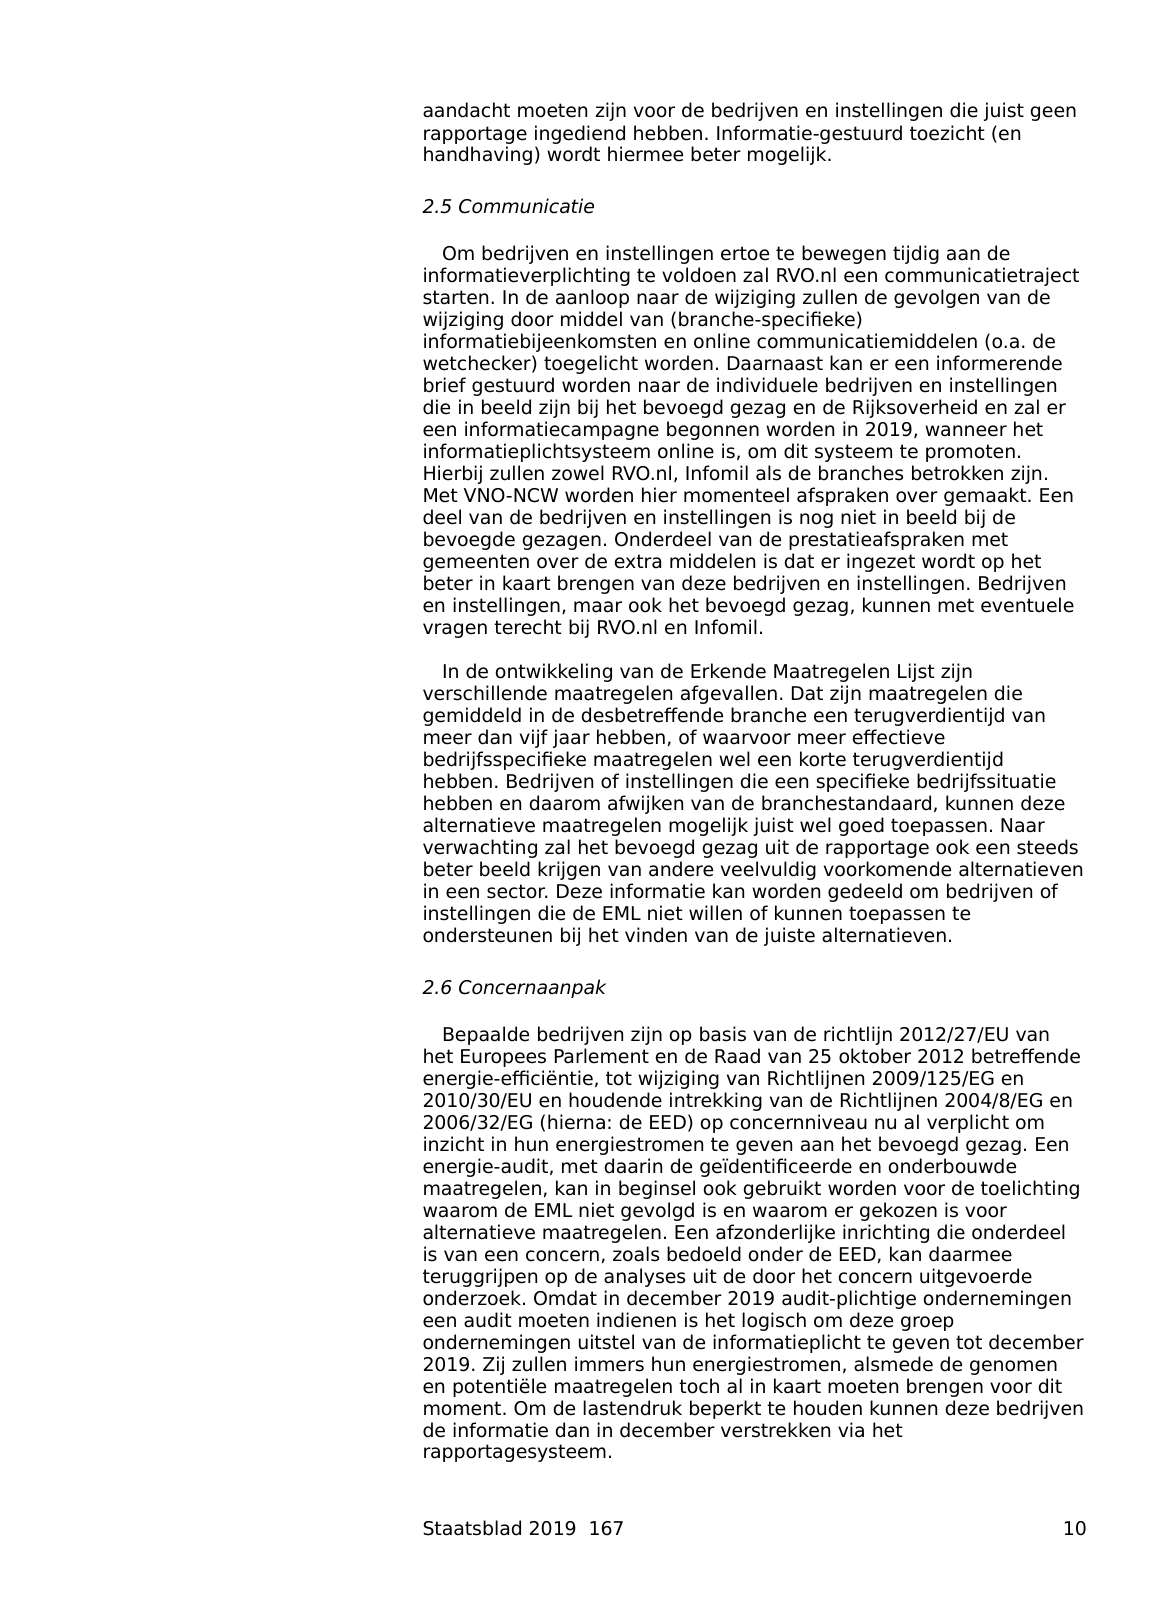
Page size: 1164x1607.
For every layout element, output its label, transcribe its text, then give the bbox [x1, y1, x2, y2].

text aandacht moeten zijn voor de bedrijven en instellingen die juist geen rapportage ingediend hebben. Informatie-gestuurd toezicht (en handhaving) wordt hiermee beter mogelijk. [422, 100, 1087, 166]
text Bepaalde bedrijven zijn op basis van de richtlijn 2012/27/EU van het Europees Parlement en de Raad van 25 oktober 2012 betreffende energie-efficiëntie, tot wijziging van Richtlijnen 2009/125/EG en 2010/30/EU en houdende intrekking van de Richtlijnen 2004/8/EG en 2006/32/EG (hierna: de EED) op concernniveau nu al verplicht om inzicht in hun energiestromen te geven aan het bevoegd gezag. Een energie-audit, met daarin de geïdentificeerde en onderbouwde maatregelen, kan in beginsel ook gebruikt worden voor de toelichting waarom de EML niet gevolgd is en waarom er gekozen is voor alternatieve maatregelen. Een afzonderlijke inrichting die onderdeel is van een concern, zoals bedoeld onder de EED, kan daarmee teruggrijpen op de analyses uit de door het concern uitgevoerde onderzoek. Omdat in december 2019 audit-plichtige ondernemingen een audit moeten indienen is het logisch om deze groep ondernemingen uitstel van de informatieplicht te geven tot december 2019. Zij zullen immers hun energiestromen, alsmede de genomen en potentiële maatregelen toch al in kaart moeten brengen voor dit moment. Om de lastendruk beperkt te houden kunnen deze bedrijven de informatie dan in december verstrekken via het rapportagesysteem. [422, 1024, 1087, 1463]
text In de ontwikkeling van de Erkende Maatregelen Lijst zijn verschillende maatregelen afgevallen. Dat zijn maatregelen die gemiddeld in de desbetreffende branche een terugverdientijd van meer dan vijf jaar hebben, of waarvoor meer effectieve bedrijfsspecifieke maatregelen wel een korte terugverdientijd hebben. Bedrijven of instellingen die een specifieke bedrijfssituatie hebben en daarom afwijken van de branchestandaard, kunnen deze alternatieve maatregelen mogelijk juist wel goed toepassen. Naar verwachting zal het bevoegd gezag uit de rapportage ook een steeds beter beeld krijgen van andere veelvuldig voorkomende alternatieven in een sector. Deze informatie kan worden gedeeld om bedrijven of instellingen die de EML niet willen of kunnen toepassen te ondersteunen bij het vinden van de juiste alternatieven. [422, 661, 1087, 947]
subtitle 2.6 Concernaanpak [422, 977, 1087, 999]
text Om bedrijven en instellingen ertoe te bewegen tijdig aan de informatieverplichting te voldoen zal RVO.nl een communicatietraject starten. In de aanloop naar de wijziging zullen de gevolgen van de wijziging door middel van (branche-specifieke) informatiebijeenkomsten en online communicatiemiddelen (o.a. de wetchecker) toegelicht worden. Daarnaast kan er een informerende brief gestuurd worden naar de individuele bedrijven en instellingen die in beeld zijn bij het bevoegd gezag en de Rijksoverheid en zal er een informatiecampagne begonnen worden in 2019, wanneer het informatieplichtsysteem online is, om dit systeem te promoten. Hierbij zullen zowel RVO.nl, Infomil als de branches betrokken zijn. Met VNO-NCW worden hier momenteel afspraken over gemaakt. Een deel van de bedrijven en instellingen is nog niet in beeld bij de bevoegde gezagen. Onderdeel van de prestatieafspraken met gemeenten over de extra middelen is dat er ingezet wordt op het beter in kaart brengen van deze bedrijven en instellingen. Bedrijven en instellingen, maar ook het bevoegd gezag, kunnen met eventuele vragen terecht bij RVO.nl en Infomil. [422, 243, 1087, 639]
subtitle 2.5 Communicatie [422, 196, 1087, 218]
